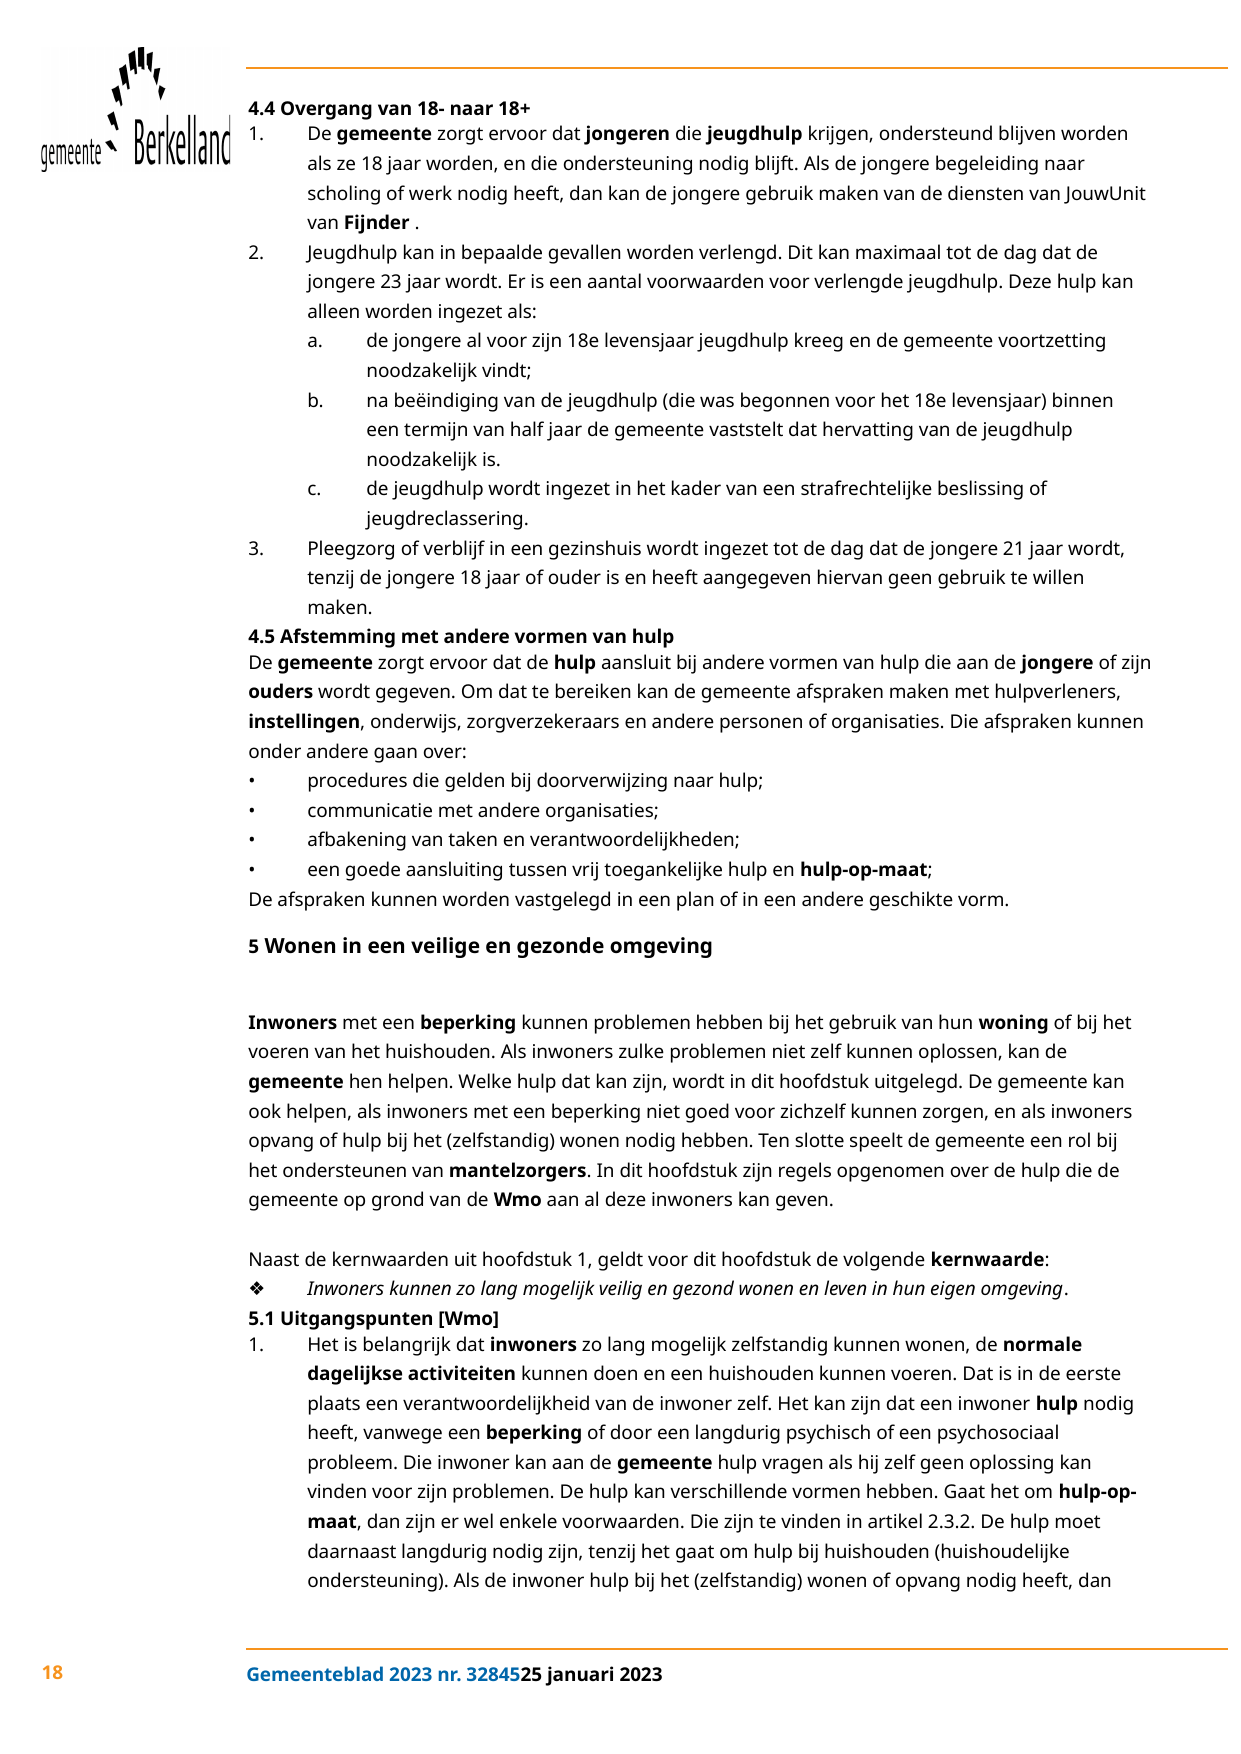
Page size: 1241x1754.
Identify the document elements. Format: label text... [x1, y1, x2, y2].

text 4.4 Overgang van 18- naar 18+ [248, 95, 1152, 121]
text 5.1 Uitgangspunten [Wmo] [248, 1305, 1152, 1331]
text Naast de kernwaarden uit hoofdstuk 1, geldt voor dit hoofdstuk de volgende kernwaarde: [248, 1246, 1152, 1272]
text De gemeente zorgt ervoor dat de hulp aansluit bij andere vormen van hulp die aan de jongere of zijn ouders wordt gegeven. Om dat te bereiken kan de gemeente afspraken maken met hulpverleners, instellingen, onderwijs, zorgverzekeraars en andere personen of organisaties. Die afspraken kunnen onder andere gaan over: [248, 649, 1152, 764]
list procedures die gelden bij doorverwijzing naar hulp; [248, 767, 1152, 793]
list een goede aansluiting tussen vrij toegankelijke hulp en hulp-op-maat; [248, 856, 1152, 882]
text 4.5 Afstemming met andere vormen van hulp [248, 623, 1152, 649]
list communicatie met andere organisaties; [248, 797, 1152, 823]
list afbakening van taken en verantwoordelijkheden; [248, 827, 1152, 852]
list na beëindiging van de jeugdhulp (die was begonnen voor het 18e levensjaar) binnen een termijn van half jaar de gemeente vaststelt dat hervatting van de jeugdhulp noodzakelijk is. [307, 387, 1152, 472]
list Het is belangrijk dat inwoners zo lang mogelijk zelfstandig kunnen wonen, de normale dagelijkse activiteiten kunnen doen en een huishouden kunnen voeren. Dat is in de eerste plaats een verantwoordelijkheid van de inwoner zelf. Het kan zijn dat een inwoner hulp nodig heeft, vanwege een beperking of door een langdurig psychisch of een psychosociaal probleem. Die inwoner kan aan de gemeente hulp vragen als hij zelf geen oplossing kan vinden voor zijn problemen. De hulp kan verschillende vormen hebben. Gaat het om hulp-op-maat, dan zijn er wel enkele voorwaarden. Die zijn te vinden in artikel 2.3.2. De hulp moet daarnaast langdurig nodig zijn, tenzij het gaat om hulp bij huishouden (huishoudelijke ondersteuning). Als de inwoner hulp bij het (zelfstandig) wonen of opvang nodig heeft, dan [248, 1331, 1152, 1593]
text Inwoners met een beperking kunnen problemen hebben bij het gebruik van hun woning of bij het voeren van het huishouden. Als inwoners zulke problemen niet zelf kunnen oplossen, kan de gemeente hen helpen. Welke hulp dat kan zijn, wordt in dit hoofdstuk uitgelegd. De gemeente kan ook helpen, als inwoners met een beperking niet goed voor zichzelf kunnen zorgen, en als inwoners opvang of hulp bij het (zelfstandig) wonen nodig hebben. Ten slotte speelt de gemeente een rol bij het ondersteunen van mantelzorgers. In dit hoofdstuk zijn regels opgenomen over de hulp die de gemeente op grond van de Wmo aan al deze inwoners kan geven. [248, 1009, 1152, 1212]
picture [41, 47, 231, 172]
list Jeugdhulp kan in bepaalde gevallen worden verlengd. Dit kan maximaal tot de dag dat de jongere 23 jaar wordt. Er is een aantal voorwaarden voor verlengde jeugdhulp. Deze hulp kan alleen worden ingezet als: [248, 239, 1152, 324]
list De gemeente zorgt ervoor dat jongeren die jeugdhulp krijgen, ondersteund blijven worden als ze 18 jaar worden, en die ondersteuning nodig blijft. Als de jongere begeleiding naar scholing of werk nodig heeft, dan kan de jongere gebruik maken van de diensten van JouwUnit van Fijnder . [248, 121, 1152, 235]
list Pleegzorg of verblijf in een gezinshuis wordt ingezet tot de dag dat de jongere 21 jaar wordt, tenzij de jongere 18 jaar of ouder is en heeft aangegeven hiervan geen gebruik te willen maken. [248, 535, 1152, 619]
list de jongere al voor zijn 18e levensjaar jeugdhulp kreeg en de gemeente voortzetting noodzakelijk vindt; [307, 328, 1152, 383]
list Inwoners kunnen zo lang mogelijk veilig en gezond wonen en leven in hun eigen omgeving. [248, 1275, 1152, 1301]
text 5 Wonen in een veilige en gezonde omgeving [248, 931, 1152, 960]
text De afspraken kunnen worden vastgelegd in een plan of in een andere geschikte vorm. [248, 886, 1152, 912]
list de jeugdhulp wordt ingezet in het kader van een strafrechtelijke beslissing of jeugdreclassering. [307, 476, 1152, 531]
